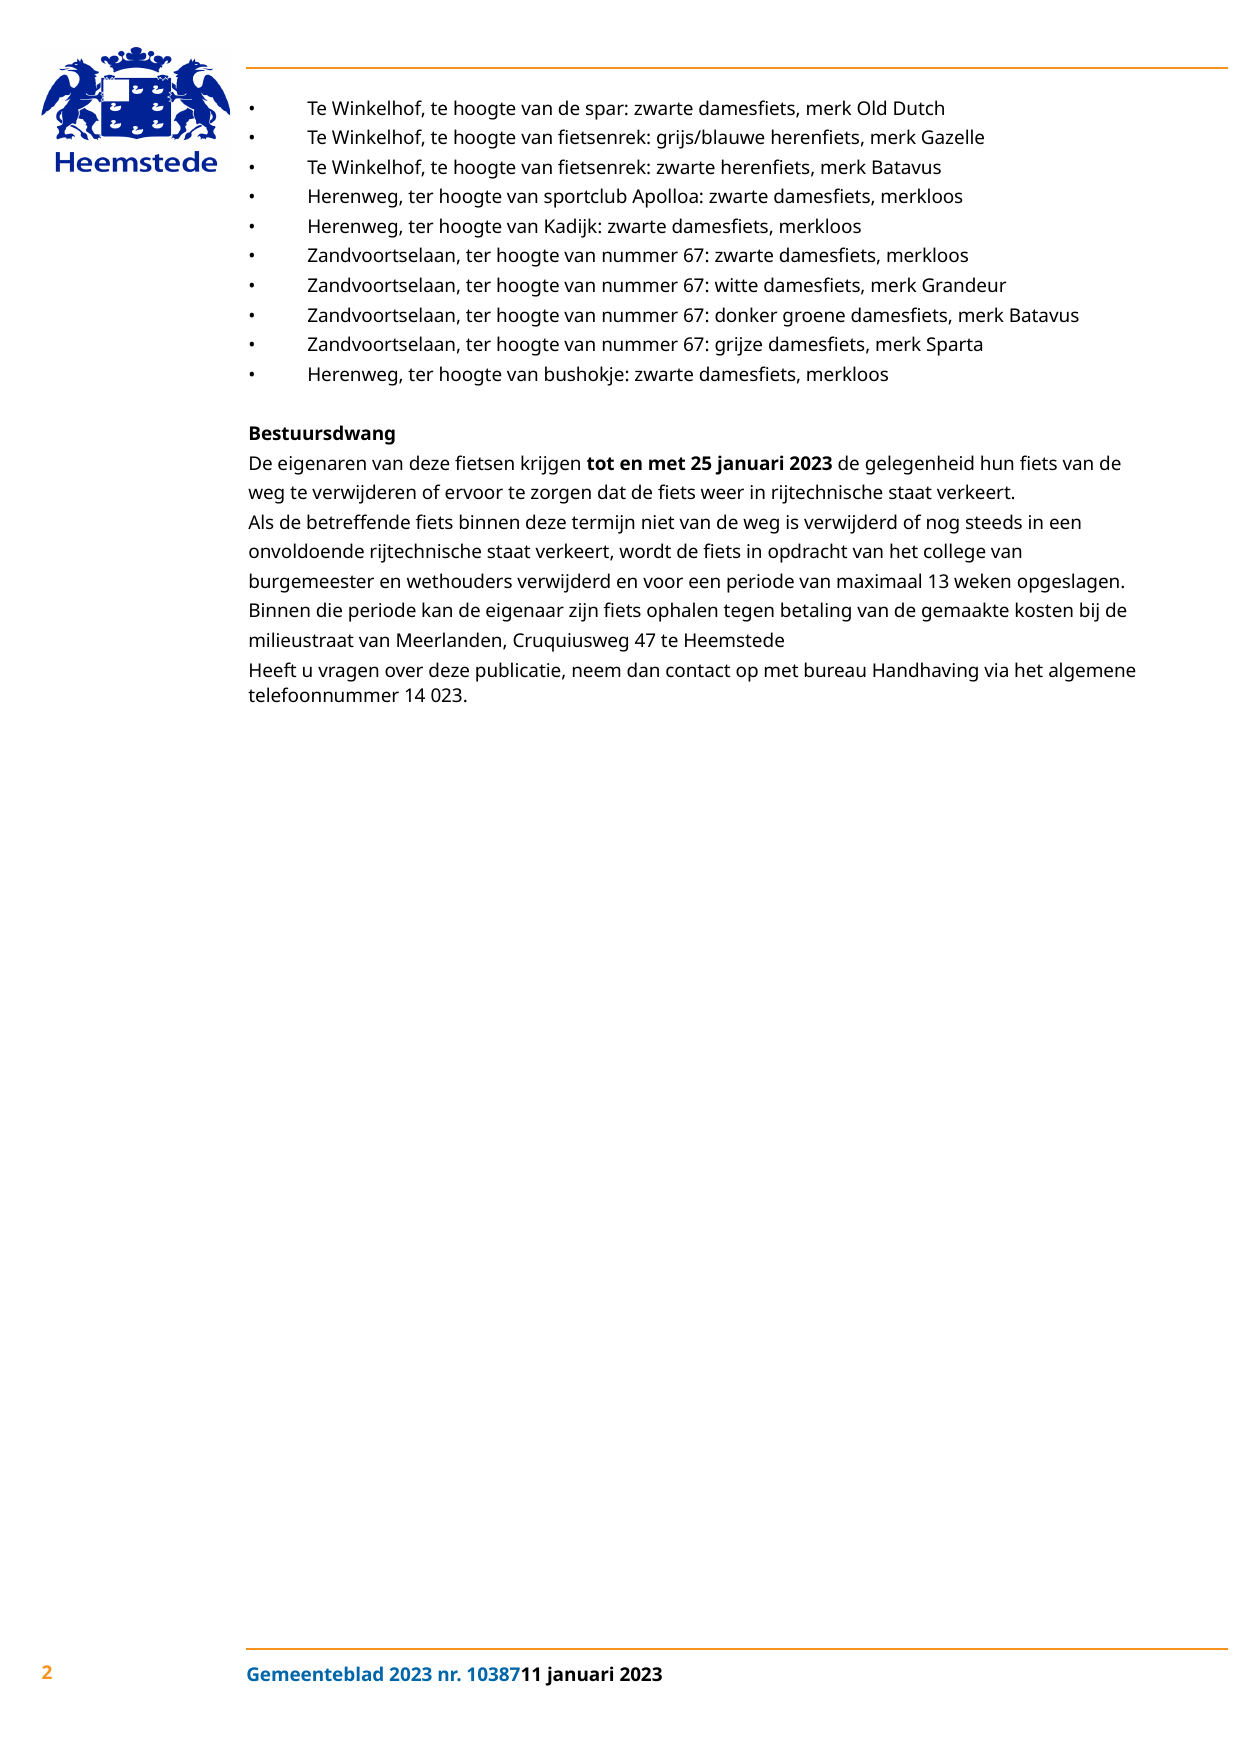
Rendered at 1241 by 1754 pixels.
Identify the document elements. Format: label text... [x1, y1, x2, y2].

list Te Winkelhof, te hoogte van de spar: zwarte damesfiets, merk Old Dutch [248, 95, 1152, 121]
text Heeft u vragen over deze publicatie, neem dan contact op met bureau Handhaving via het algemene telefoonnummer 14 023. [248, 657, 1152, 708]
list Herenweg, ter hoogte van bushokje: zwarte damesfiets, merkloos [248, 361, 1152, 387]
picture [41, 47, 231, 172]
text Binnen die periode kan de eigenaar zijn fiets ophalen tegen betaling van de gemaakte kosten bij de milieustraat van Meerlanden, Cruquiusweg 47 te Heemstede [248, 598, 1152, 653]
list Zandvoortselaan, ter hoogte van nummer 67: witte damesfiets, merk Grandeur [248, 272, 1152, 298]
list Te Winkelhof, te hoogte van fietsenrek: zwarte herenfiets, merk Batavus [248, 154, 1152, 180]
list Zandvoortselaan, ter hoogte van nummer 67: donker groene damesfiets, merk Batavus [248, 302, 1152, 328]
text De eigenaren van deze fietsen krijgen tot en met 25 januari 2023 de gelegenheid hun fiets van de weg te verwijderen of ervoor te zorgen dat de fiets weer in rijtechnische staat verkeert. [248, 450, 1152, 505]
list Zandvoortselaan, ter hoogte van nummer 67: zwarte damesfiets, merkloos [248, 243, 1152, 268]
list Te Winkelhof, te hoogte van fietsenrek: grijs/blauwe herenfiets, merk Gazelle [248, 124, 1152, 150]
list Herenweg, ter hoogte van sportclub Apolloa: zwarte damesfiets, merkloos [248, 183, 1152, 209]
text Bestuursdwang [248, 420, 1152, 446]
list Herenweg, ter hoogte van Kadijk: zwarte damesfiets, merkloos [248, 213, 1152, 239]
list Zandvoortselaan, ter hoogte van nummer 67: grijze damesfiets, merk Sparta [248, 331, 1152, 357]
text Als de betreffende fiets binnen deze termijn niet van de weg is verwijderd of nog steeds in een onvoldoende rijtechnische staat verkeert, wordt de fiets in opdracht van het college van burgemeester en wethouders verwijderd en voor een periode van maximaal 13 weken opgeslagen. [248, 509, 1152, 594]
